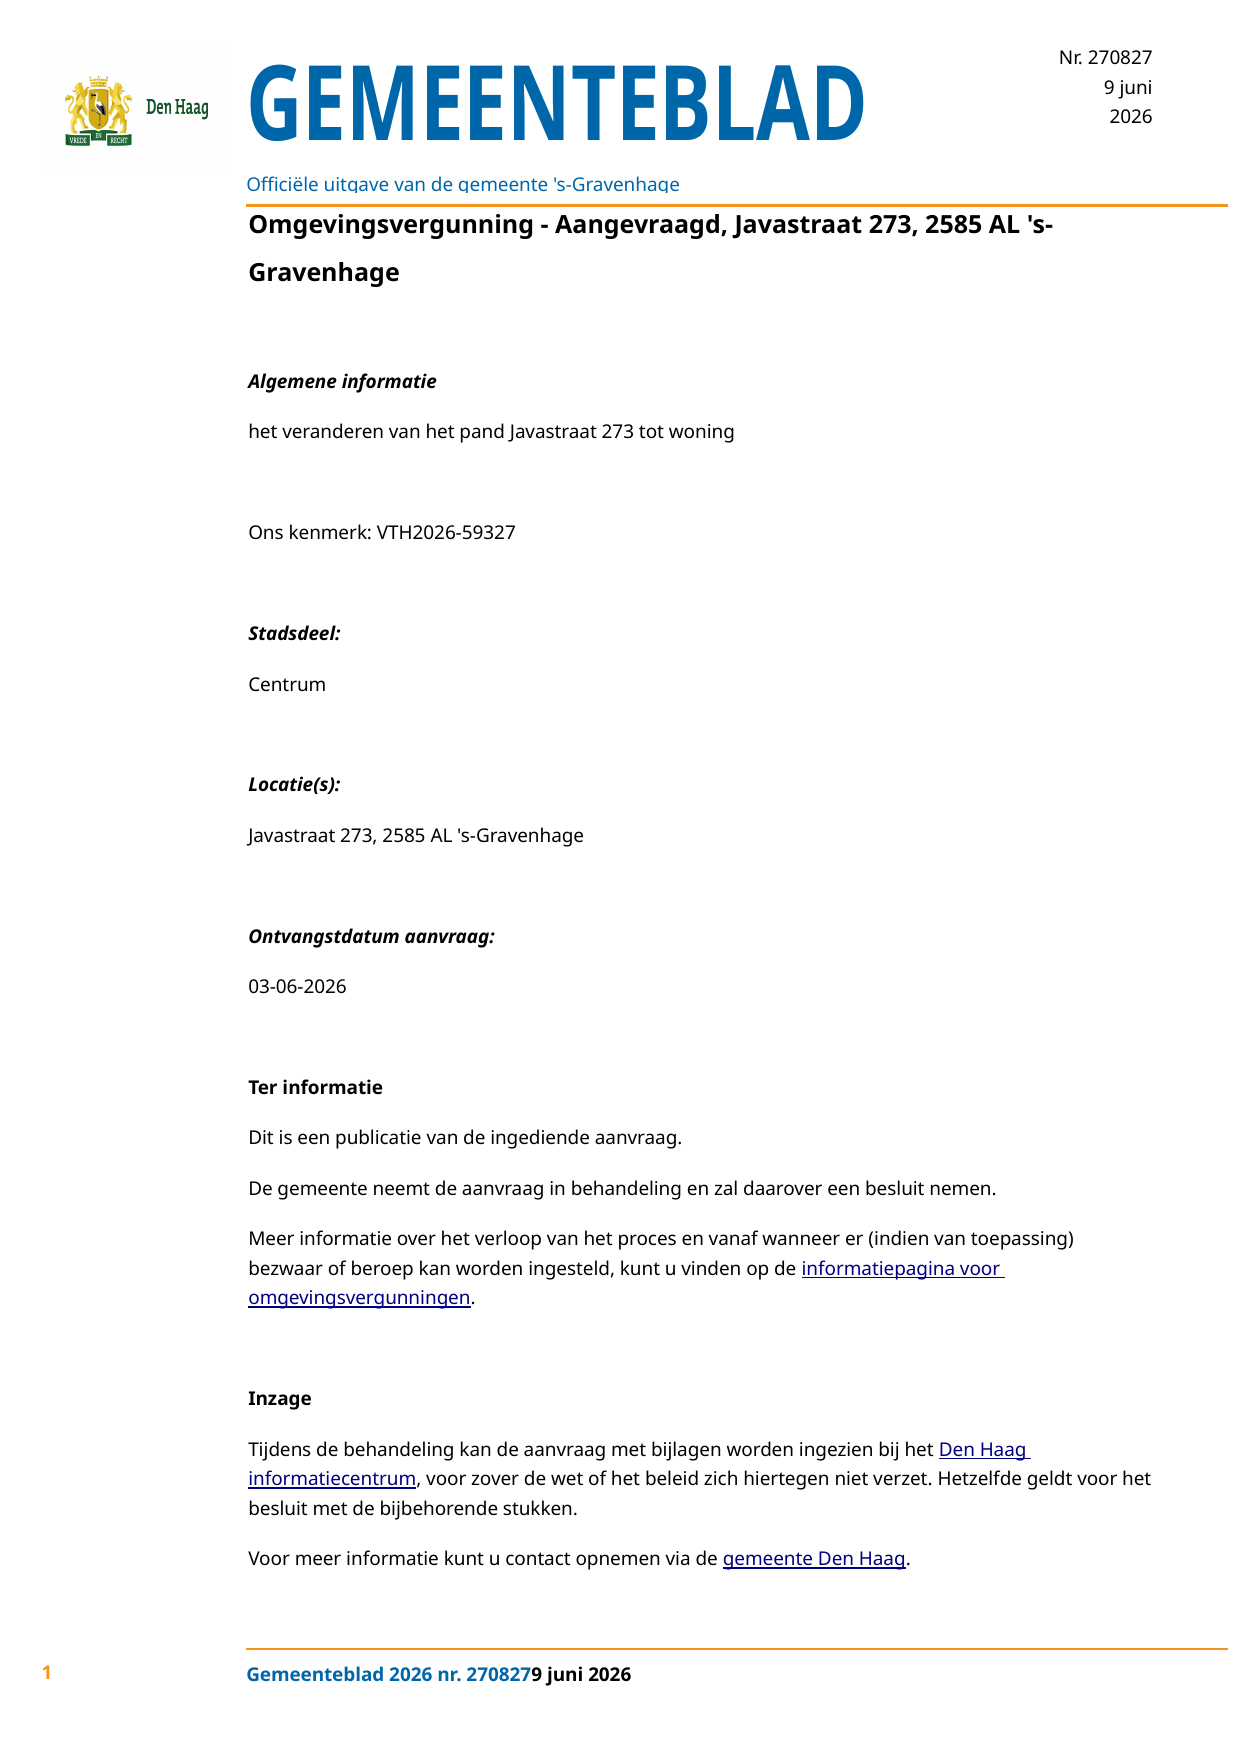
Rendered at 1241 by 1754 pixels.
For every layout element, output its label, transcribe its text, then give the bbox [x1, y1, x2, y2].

text De gemeente neemt de aanvraag in behandeling en zal daarover een besluit nemen. [248, 1175, 1152, 1201]
text Centrum [248, 671, 1152, 697]
text Locatie(s): [248, 772, 1152, 797]
text Ter informatie [248, 1074, 1152, 1100]
text Ontvangstdatum aanvraag: [248, 923, 1152, 949]
text Omgevingsvergunning - Aangevraagd, Javastraat 273, 2585 AL 's-Gravenhage [248, 207, 1152, 288]
text Inzage [248, 1385, 1152, 1411]
text Algemene informatie [248, 368, 1152, 394]
text het veranderen van het pand Javastraat 273 tot woning [248, 419, 1152, 444]
text Tijdens de behandeling kan de aanvraag met bijlagen worden ingezien bij het Den Haag informatiecentrum, voor zover de wet of het beleid zich hiertegen niet verzet. Hetzelfde geldt voor het besluit met de bijbehorende stukken. [248, 1436, 1152, 1521]
text Dit is een publicatie van de ingediende aanvraag. [248, 1124, 1152, 1150]
text Stadsdeel: [248, 620, 1152, 646]
text Meer informatie over het verloop van het proces en vanaf wanneer er (indien van toepassing) bezwaar of beroep kan worden ingesteld, kunt u vinden op de informatiepagina voor omgevingsvergunningen. [248, 1225, 1152, 1310]
text Ons kenmerk: VTH2026-59327 [248, 519, 1152, 545]
text 03-06-2026 [248, 973, 1152, 999]
picture [41, 47, 231, 172]
text Voor meer informatie kunt u contact opnemen via de gemeente Den Haag. [248, 1545, 1152, 1571]
text Javastraat 273, 2585 AL 's-Gravenhage [248, 822, 1152, 848]
